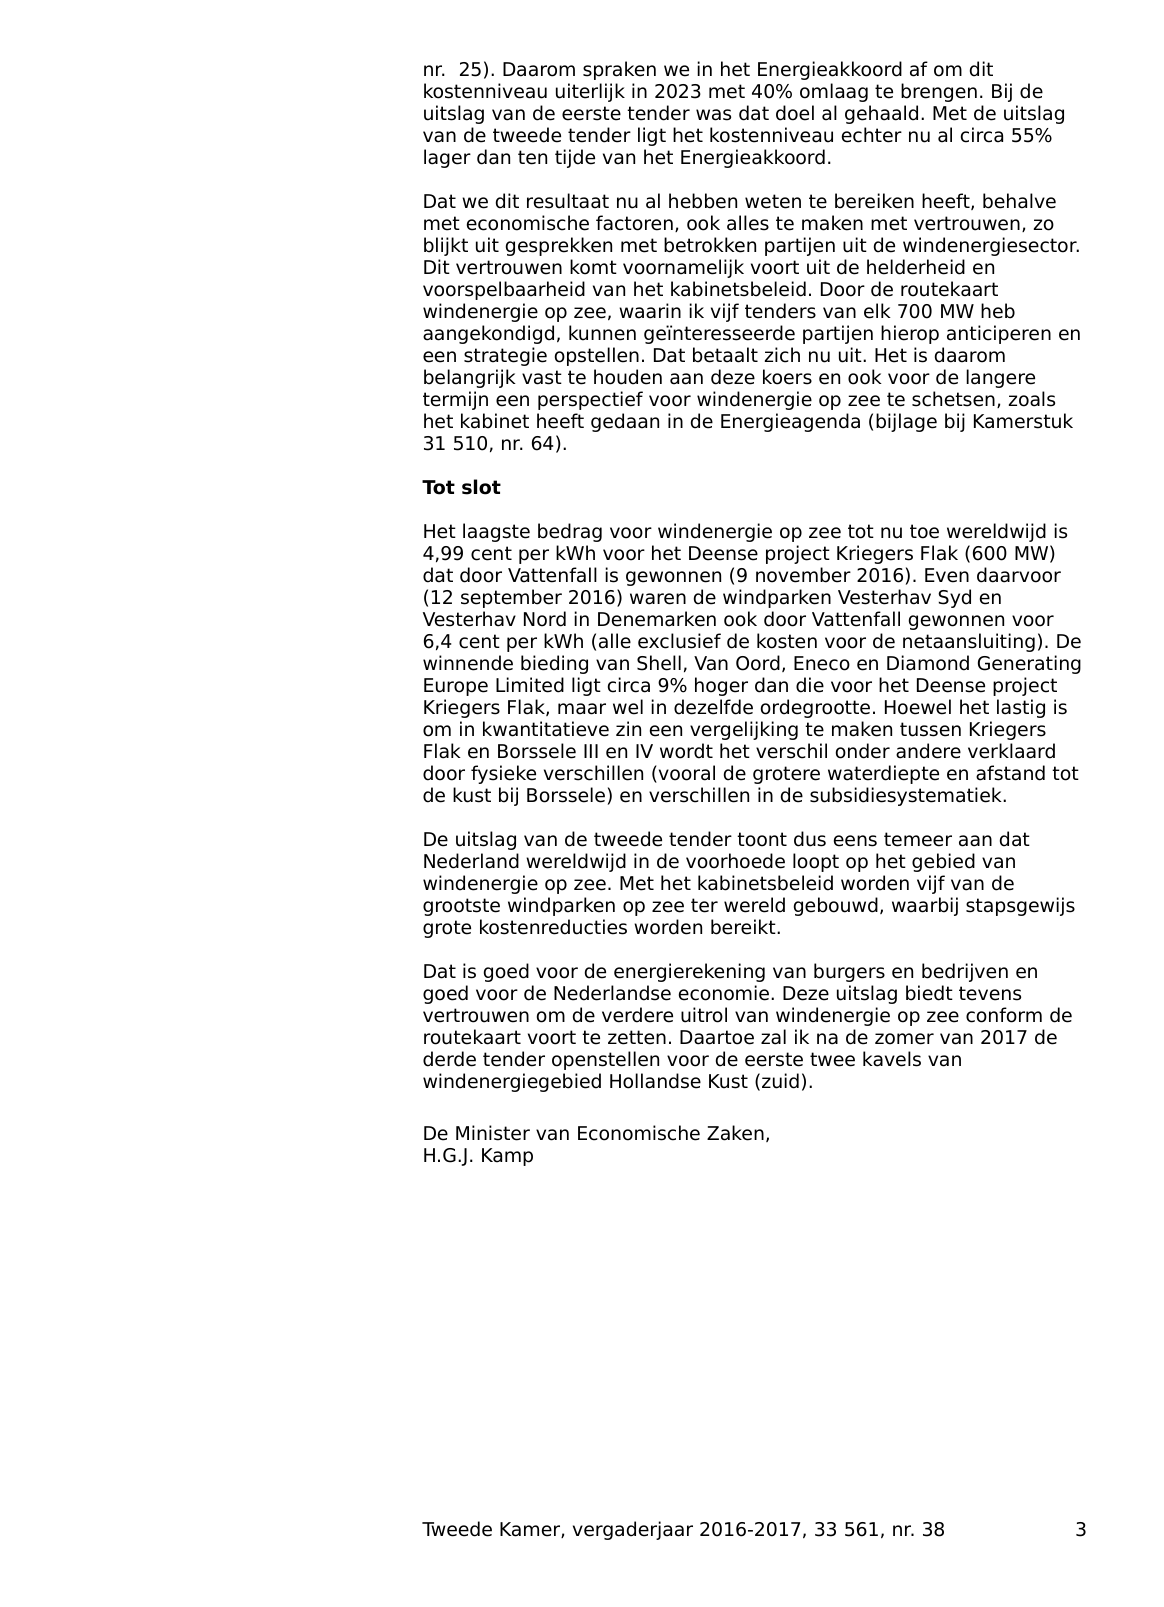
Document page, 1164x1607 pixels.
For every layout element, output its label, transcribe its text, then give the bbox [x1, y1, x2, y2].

text Dat we dit resultaat nu al hebben weten te bereiken heeft, behalve met economische factoren, ook alles te maken met vertrouwen, zo blijkt uit gesprekken met betrokken partijen uit de windenergiesector. Dit vertrouwen komt voornamelijk voort uit de helderheid en voorspelbaarheid van het kabinetsbeleid. Door de routekaart windenergie op zee, waarin ik vijf tenders van elk 700 MW heb aangekondigd, kunnen geïnteresseerde partijen hierop anticiperen en een strategie opstellen. Dat betaalt zich nu uit. Het is daarom belangrijk vast te houden aan deze koers en ook voor de langere termijn een perspectief voor windenergie op zee te schetsen, zoals het kabinet heeft gedaan in de Energieagenda (bijlage bij Kamerstuk 31 510, nr. 64). [422, 191, 1087, 455]
text nr. 25). Daarom spraken we in het Energieakkoord af om dit kostenniveau uiterlijk in 2023 met 40% omlaag te brengen. Bij de uitslag van de eerste tender was dat doel al gehaald. Met de uitslag van de tweede tender ligt het kostenniveau echter nu al circa 55% lager dan ten tijde van het Energieakkoord. [422, 59, 1087, 169]
subtitle Tot slot [422, 477, 1087, 499]
text De uitslag van de tweede tender toont dus eens temeer aan dat Nederland wereldwijd in de voorhoede loopt op het gebied van windenergie op zee. Met het kabinetsbeleid worden vijf van de grootste windparken op zee ter wereld gebouwd, waarbij stapsgewijs grote kostenreducties worden bereikt. [422, 829, 1087, 939]
text Dat is goed voor de energierekening van burgers en bedrijven en goed voor de Nederlandse economie. Deze uitslag biedt tevens vertrouwen om de verdere uitrol van windenergie op zee conform de routekaart voort te zetten. Daartoe zal ik na de zomer van 2017 de derde tender openstellen voor de eerste twee kavels van windenergiegebied Hollandse Kust (zuid). [422, 961, 1087, 1093]
text Het laagste bedrag voor windenergie op zee tot nu toe wereldwijd is 4,99 cent per kWh voor het Deense project Kriegers Flak (600 MW) dat door Vattenfall is gewonnen (9 november 2016). Even daarvoor (12 september 2016) waren de windparken Vesterhav Syd en Vesterhav Nord in Denemarken ook door Vattenfall gewonnen voor 6,4 cent per kWh (alle exclusief de kosten voor de netaansluiting). De winnende bieding van Shell, Van Oord, Eneco en Diamond Generating Europe Limited ligt circa 9% hoger dan die voor het Deense project Kriegers Flak, maar wel in dezelfde ordegrootte. Hoewel het lastig is om in kwantitatieve zin een vergelijking te maken tussen Kriegers Flak en Borssele III en IV wordt het verschil onder andere verklaard door fysieke verschillen (vooral de grotere waterdiepte en afstand tot de kust bij Borssele) en verschillen in de subsidiesystematiek. [422, 521, 1087, 807]
text De Minister van Economische Zaken, H.G.J. Kamp [422, 1123, 1087, 1167]
